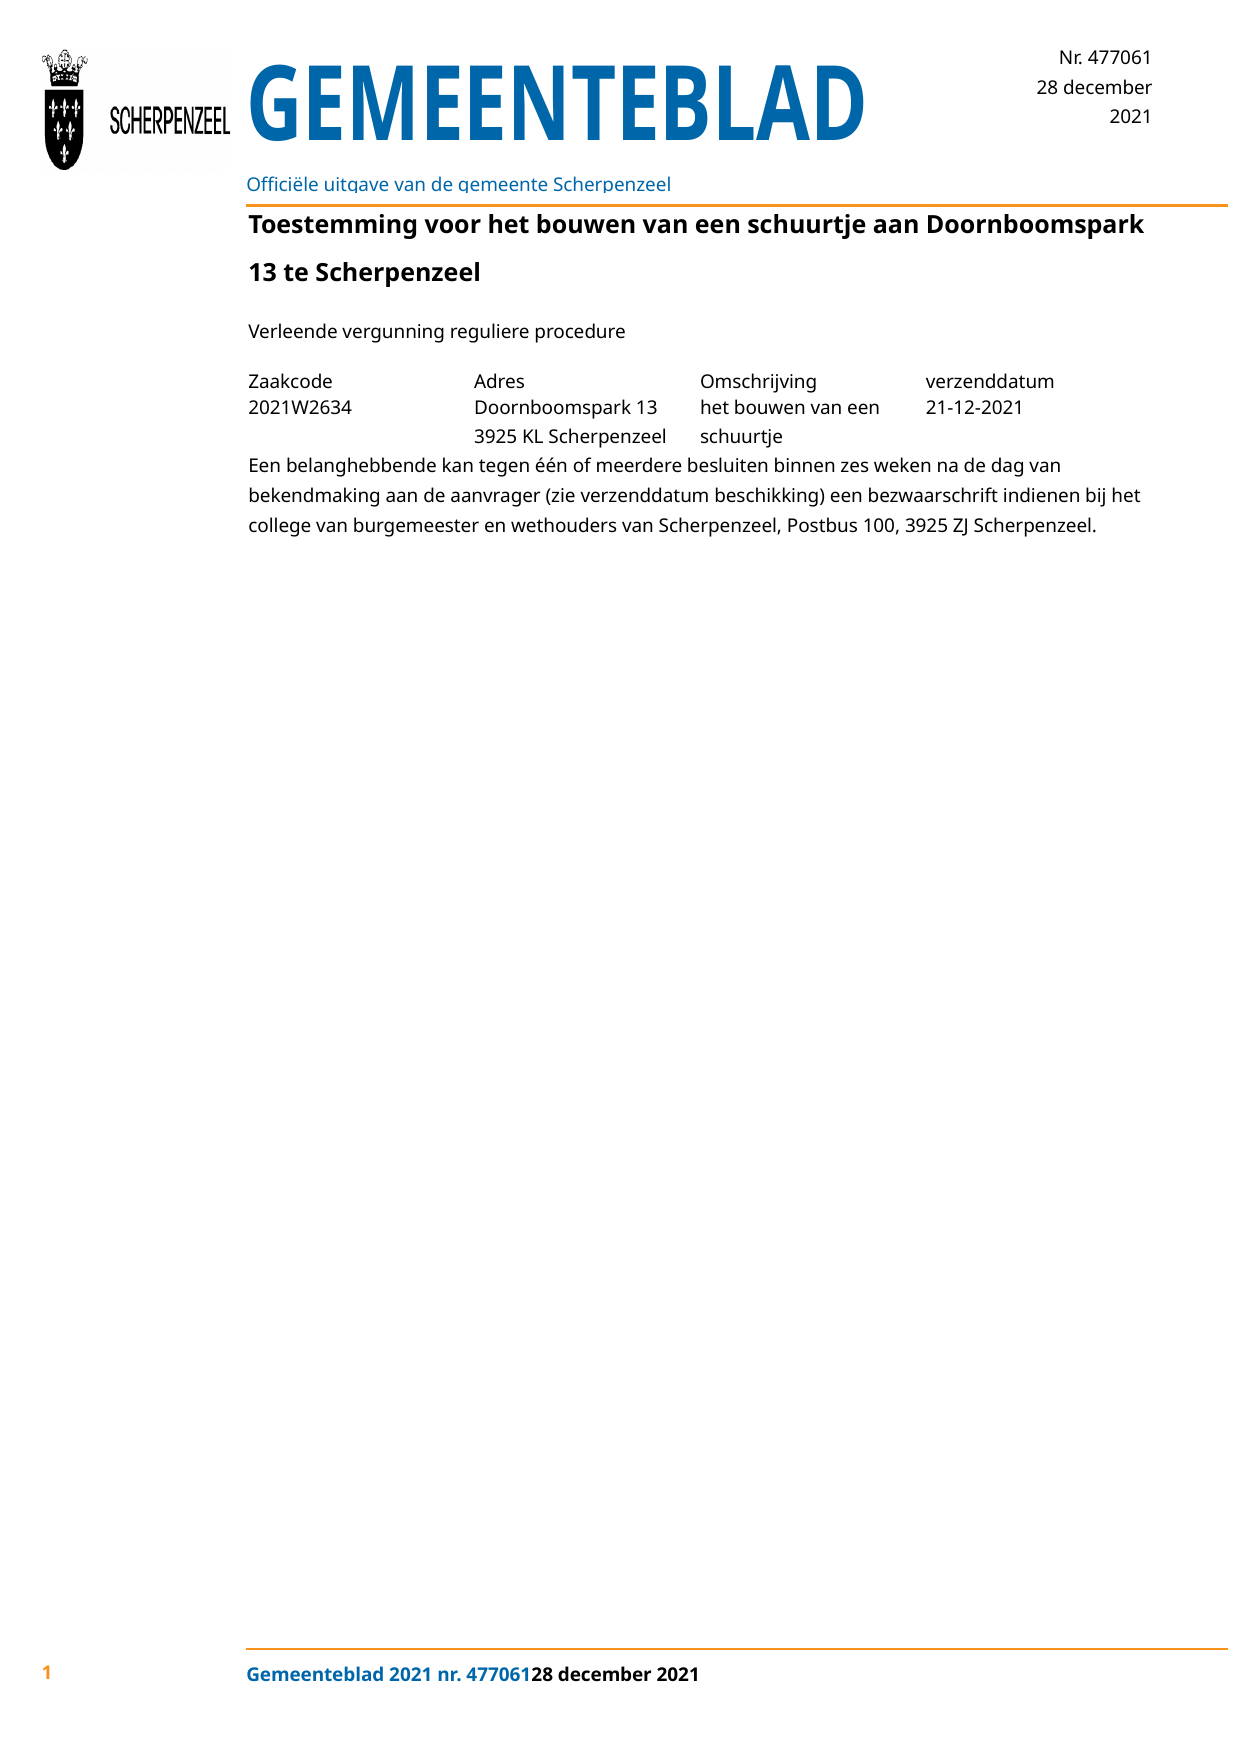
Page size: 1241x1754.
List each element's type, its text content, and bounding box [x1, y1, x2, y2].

text Een belanghebbende kan tegen één of meerdere besluiten binnen zes weken na de dag van bekendmaking aan de aanvrager (zie verzenddatum beschikking) een bezwaarschrift indienen bij het college van burgemeester en wethouders van Scherpenzeel, Postbus 100, 3925 ZJ Scherpenzeel. [248, 453, 1152, 538]
table_header Omschrijving [700, 369, 926, 394]
table_cell 21-12-2021 [926, 394, 1152, 449]
table_cell Doornboomspark 13 3925 KL Scherpenzeel [474, 394, 700, 449]
table_header Adres [474, 369, 700, 394]
text Verleende vergunning reguliere procedure [248, 318, 1152, 344]
table_cell het bouwen van een schuurtje [700, 394, 926, 449]
table_header verzenddatum [926, 369, 1152, 394]
picture [41, 47, 231, 172]
table_cell 2021W2634 [248, 394, 474, 449]
text Toestemming voor het bouwen van een schuurtje aan Doornboomspark 13 te Scherpenzeel [248, 207, 1152, 288]
table_header Zaakcode [248, 369, 474, 394]
